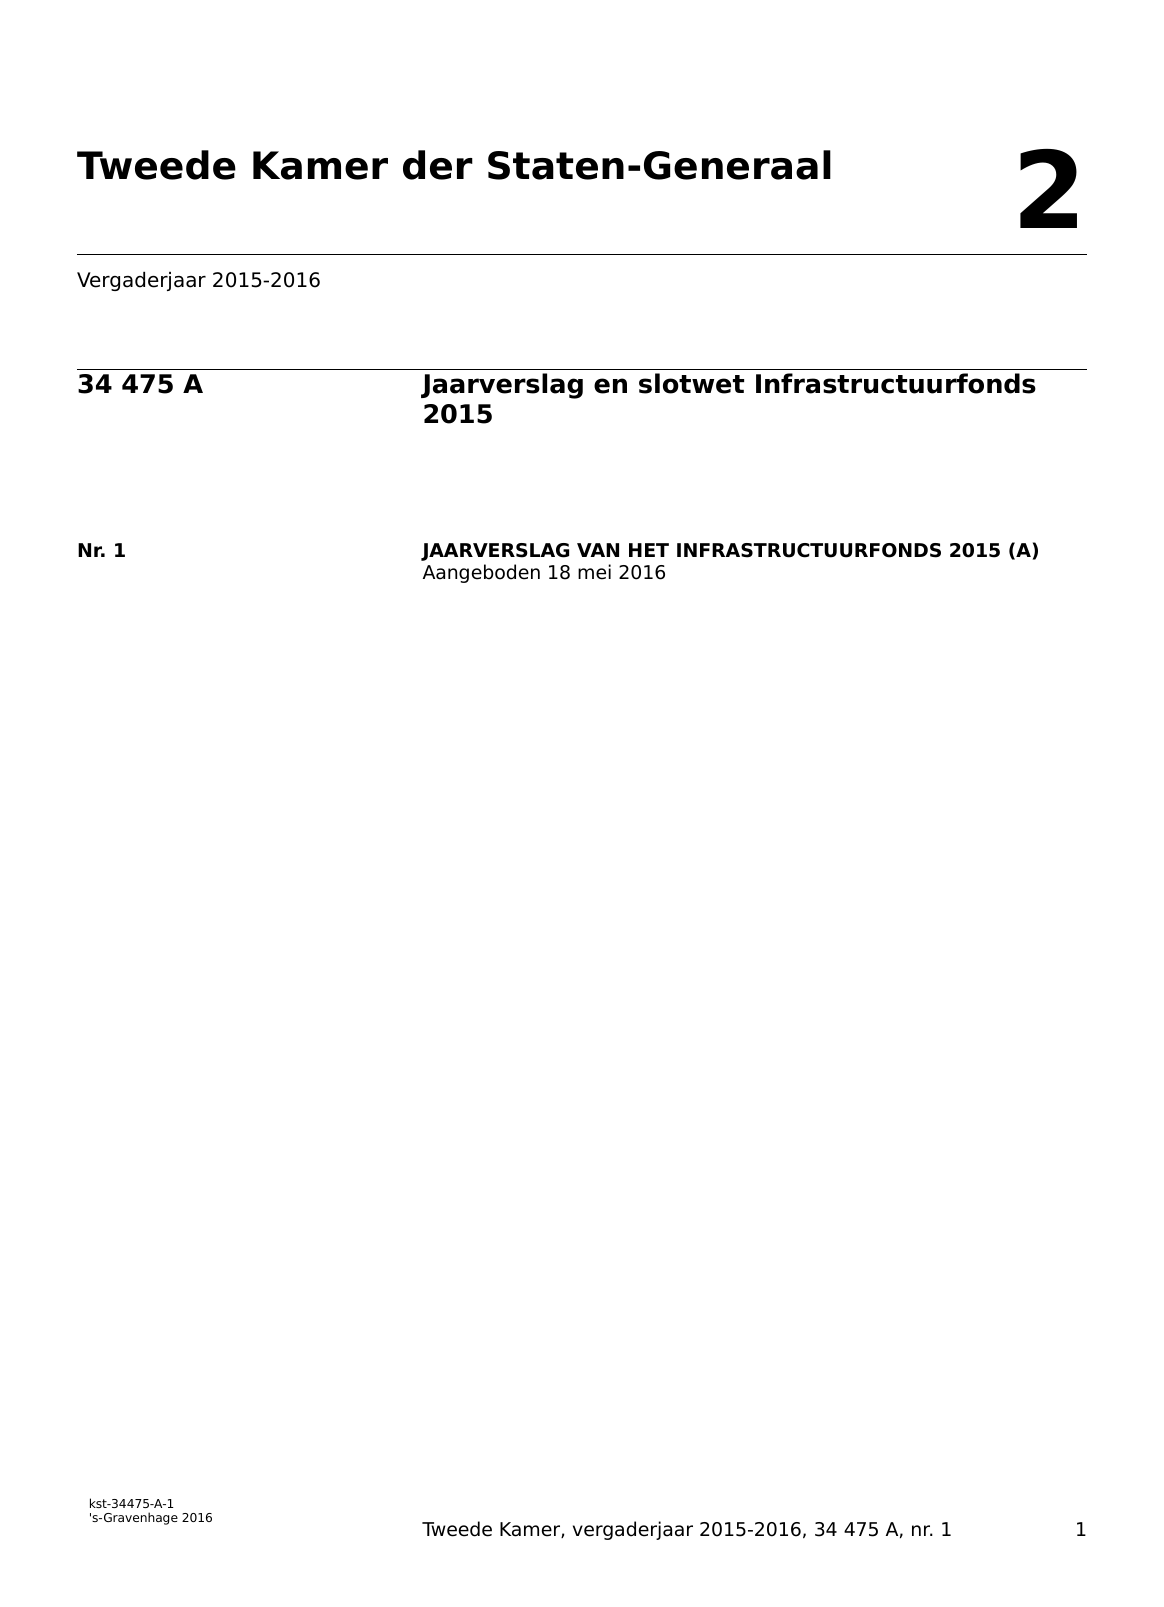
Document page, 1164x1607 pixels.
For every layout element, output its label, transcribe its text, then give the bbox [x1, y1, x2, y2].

table_header Tweede Kamer der Staten-Generaal [77, 130, 886, 254]
subtitle Nr. 1 JAARVERSLAG VAN HET INFRASTRUCTUURFONDS 2015 (A) [77, 540, 1087, 562]
table_cell Vergaderjaar 2015-2016 [77, 255, 1087, 369]
subtitle 34 475 A Jaarverslag en slotwet Infrastructuurfonds 2015 [77, 370, 1087, 429]
table_header 2 [886, 130, 1087, 254]
text kst-34475-A-1 [88, 1497, 323, 1511]
text 's-Gravenhage 2016 [88, 1511, 323, 1525]
text Aangeboden 18 mei 2016 [422, 562, 1087, 584]
